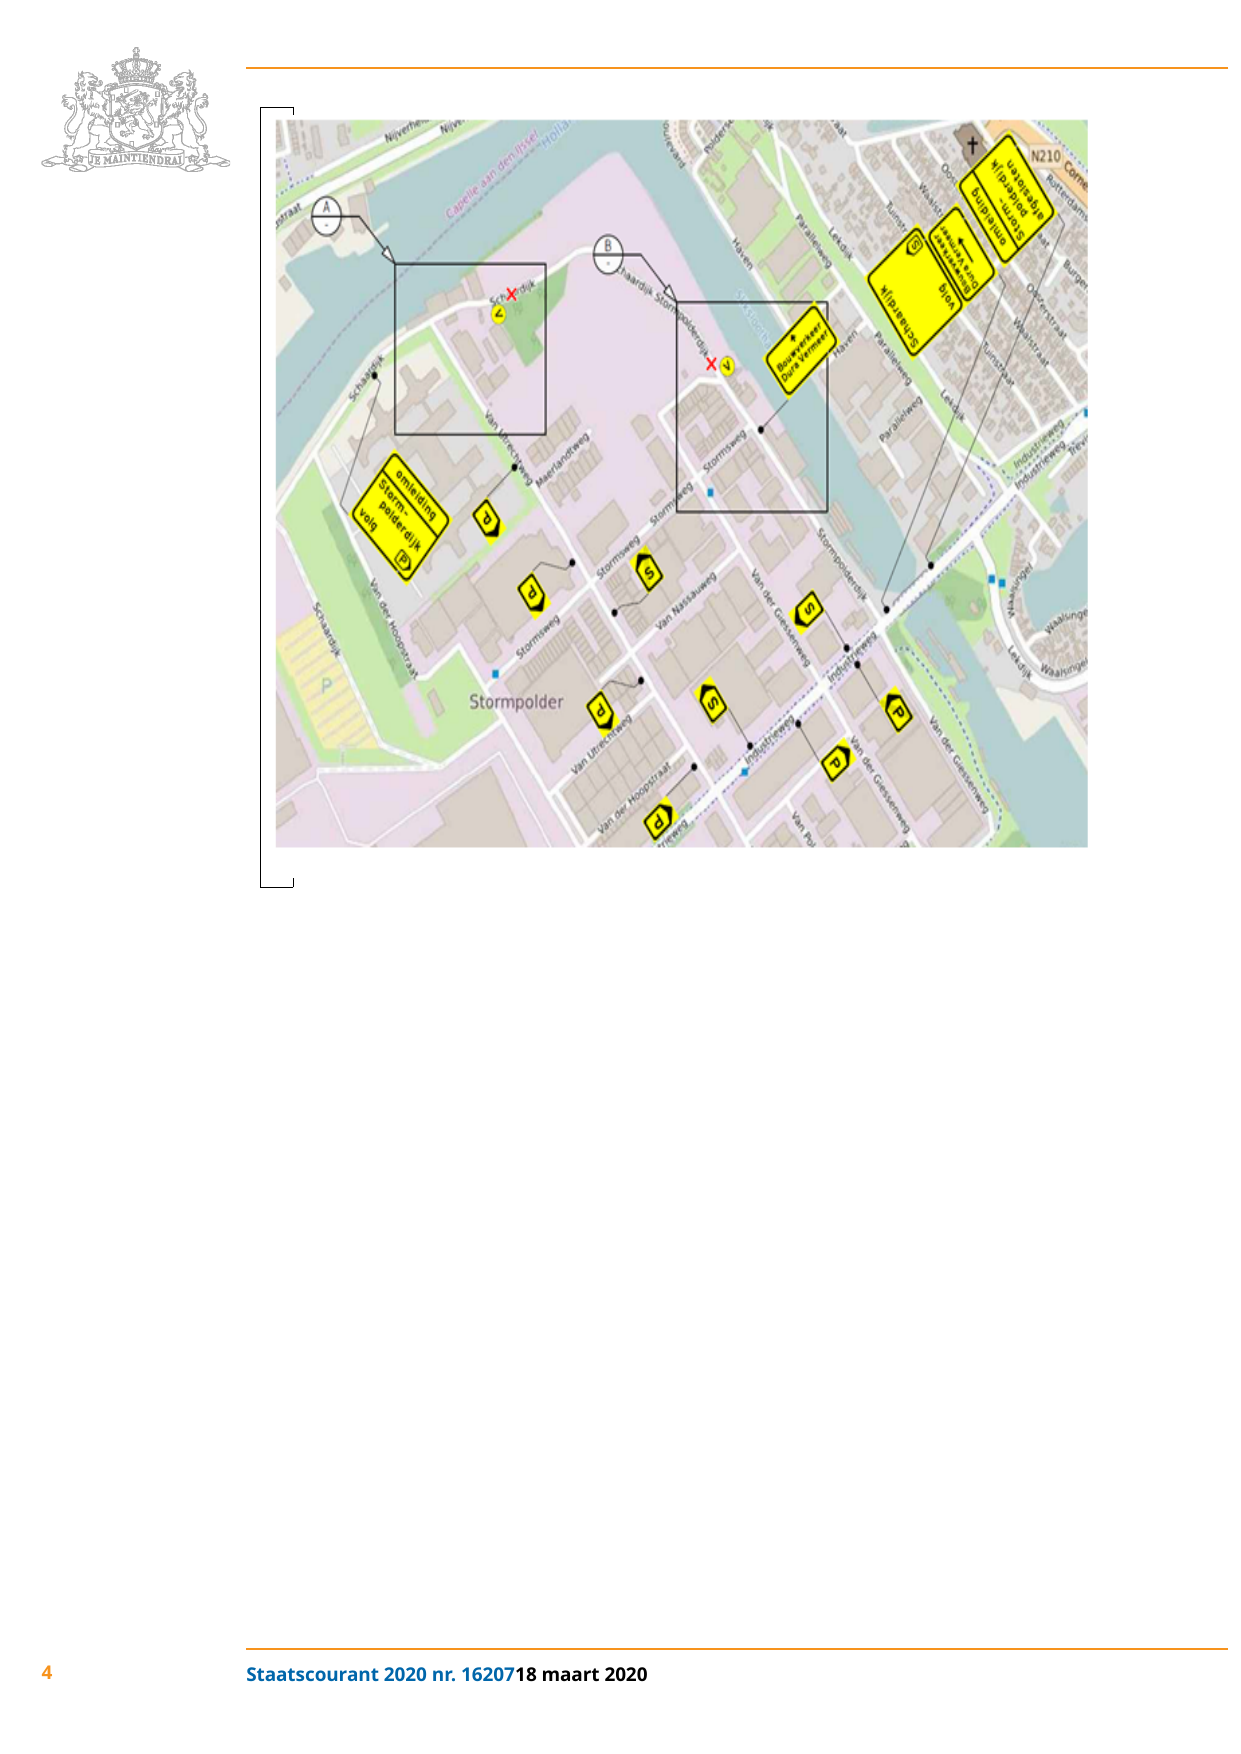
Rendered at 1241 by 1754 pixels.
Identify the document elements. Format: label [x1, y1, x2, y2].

picture [41, 47, 231, 172]
picture [268, 115, 1096, 878]
